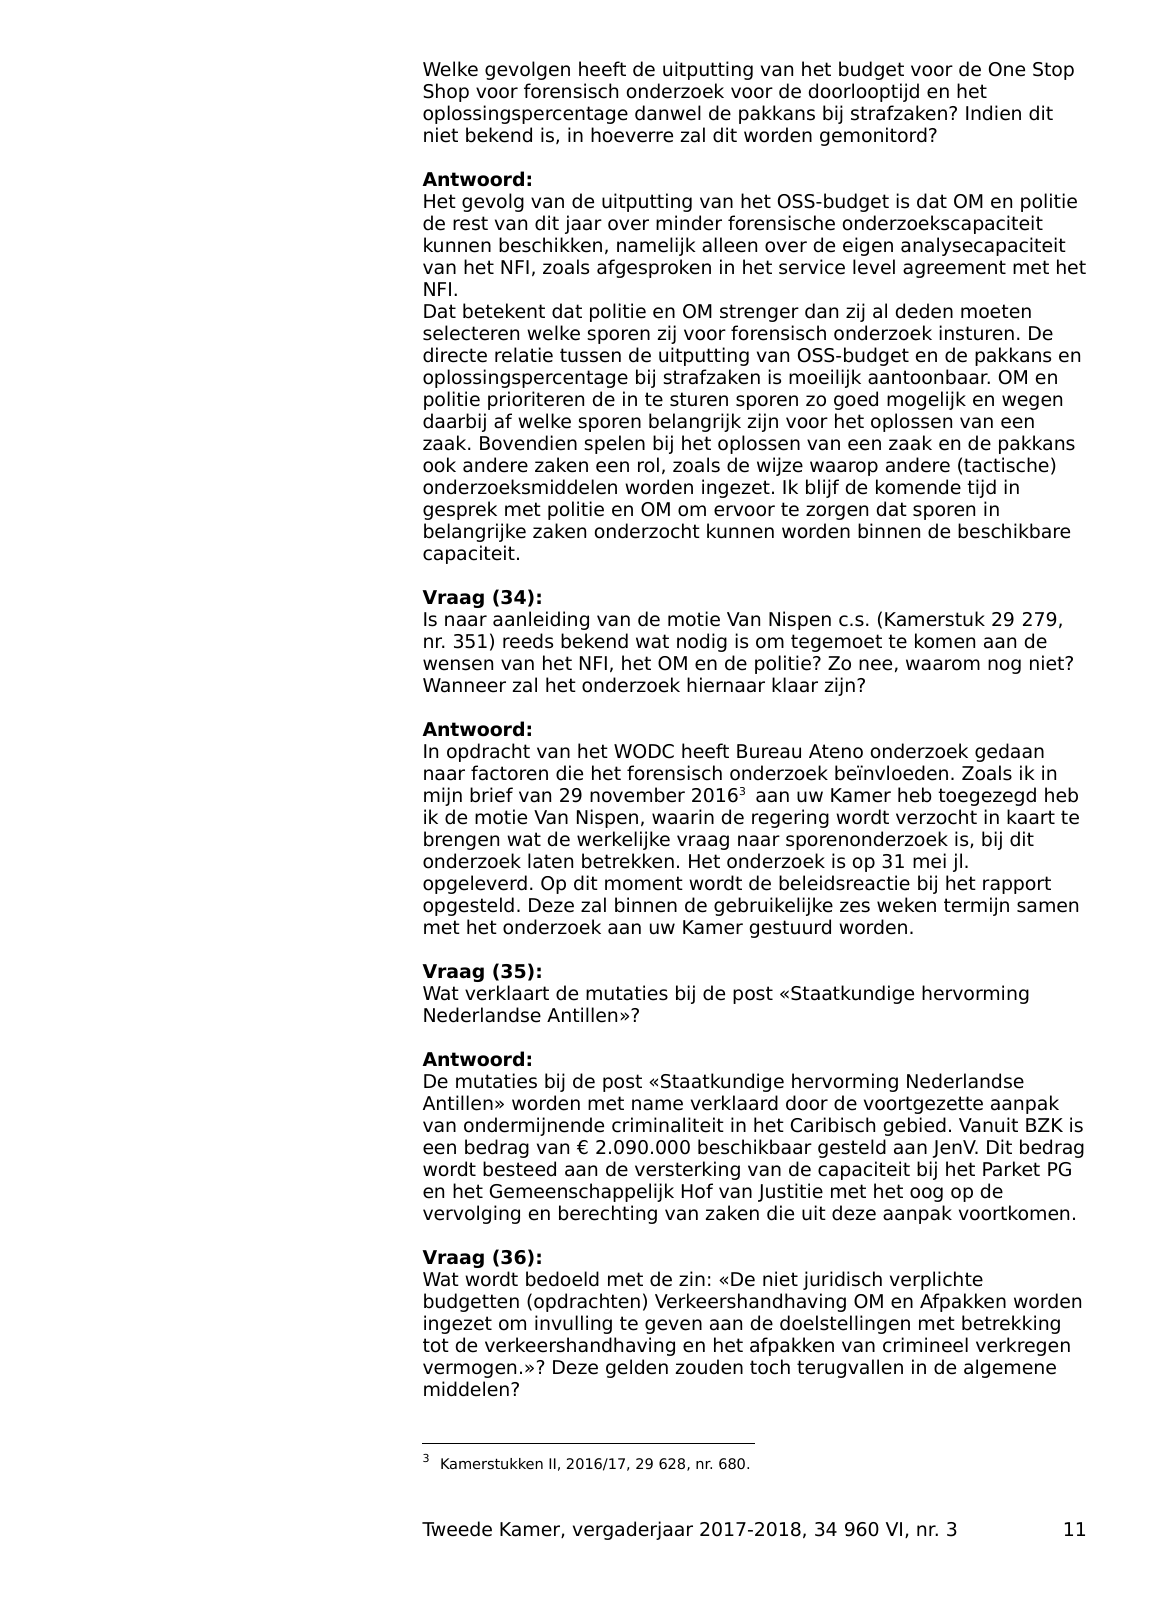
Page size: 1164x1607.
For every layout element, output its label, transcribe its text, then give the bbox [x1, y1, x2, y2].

text Het gevolg van de uitputting van het OSS-budget is dat OM en politie de rest van dit jaar over minder forensische onderzoekscapaciteit kunnen beschikken, namelijk alleen over de eigen analysecapaciteit van het NFI, zoals afgesproken in het service level agreement met het NFI. [422, 191, 1087, 301]
text Dat betekent dat politie en OM strenger dan zij al deden moeten selecteren welke sporen zij voor forensisch onderzoek insturen. De directe relatie tussen de uitputting van OSS-budget en de pakkans en oplossingspercentage bij strafzaken is moeilijk aantoonbaar. OM en politie prioriteren de in te sturen sporen zo goed mogelijk en wegen daarbij af welke sporen belangrijk zijn voor het oplossen van een zaak. Bovendien spelen bij het oplossen van een zaak en de pakkans ook andere zaken een rol, zoals de wijze waarop andere (tactische) onderzoeksmiddelen worden ingezet. Ik blijf de komende tijd in gesprek met politie en OM om ervoor te zorgen dat sporen in belangrijke zaken onderzocht kunnen worden binnen de beschikbare capaciteit. [422, 301, 1087, 565]
text In opdracht van het WODC heeft Bureau Ateno onderzoek gedaan naar factoren die het forensisch onderzoek beïnvloeden. Zoals ik in mijn brief van 29 november 2016 aan uw Kamer heb toegezegd heb ik de motie Van Nispen, waarin de regering wordt verzocht in kaart te brengen wat de werkelijke vraag naar sporenonderzoek is, bij dit onderzoek laten betrekken. Het onderzoek is op 31 mei jl. opgeleverd. Op dit moment wordt de beleidsreactie bij het rapport opgesteld. Deze zal binnen de gebruikelijke zes weken termijn samen met het onderzoek aan uw Kamer gestuurd worden. [422, 741, 1087, 939]
text Antwoord: [422, 719, 1087, 741]
text Antwoord: [422, 169, 1087, 191]
text Vraag (36): [422, 1247, 1087, 1269]
text Wat wordt bedoeld met de zin: «De niet juridisch verplichte budgetten (opdrachten) Verkeershandhaving OM en Afpakken worden ingezet om invulling te geven aan de doelstellingen met betrekking tot de verkeershandhaving en het afpakken van crimineel verkregen vermogen.»? Deze gelden zouden toch terugvallen in de algemene middelen? [422, 1269, 1087, 1401]
text Antwoord: [422, 1049, 1087, 1071]
text Welke gevolgen heeft de uitputting van het budget voor de One Stop Shop voor forensisch onderzoek voor de doorlooptijd en het oplossingspercentage danwel de pakkans bij strafzaken? Indien dit niet bekend is, in hoeverre zal dit worden gemonitord? [422, 59, 1087, 147]
text Vraag (34): [422, 587, 1087, 609]
text Wat verklaart de mutaties bij de post «Staatkundige hervorming Nederlandse Antillen»? [422, 983, 1087, 1027]
text Vraag (35): [422, 961, 1087, 983]
text De mutaties bij de post «Staatkundige hervorming Nederlandse Antillen» worden met name verklaard door de voortgezette aanpak van ondermijnende criminaliteit in het Caribisch gebied. Vanuit BZK is een bedrag van € 2.090.000 beschikbaar gesteld aan JenV. Dit bedrag wordt besteed aan de versterking van de capaciteit bij het Parket PG en het Gemeenschappelijk Hof van Justitie met het oog op de vervolging en berechting van zaken die uit deze aanpak voortkomen. [422, 1071, 1087, 1225]
text Kamerstukken II, 2016/17, 29 628, nr. 680. [422, 1452, 1087, 1474]
text Is naar aanleiding van de motie Van Nispen c.s. (Kamerstuk 29 279, nr. 351) reeds bekend wat nodig is om tegemoet te komen aan de wensen van het NFI, het OM en de politie? Zo nee, waarom nog niet? Wanneer zal het onderzoek hiernaar klaar zijn? [422, 609, 1087, 697]
